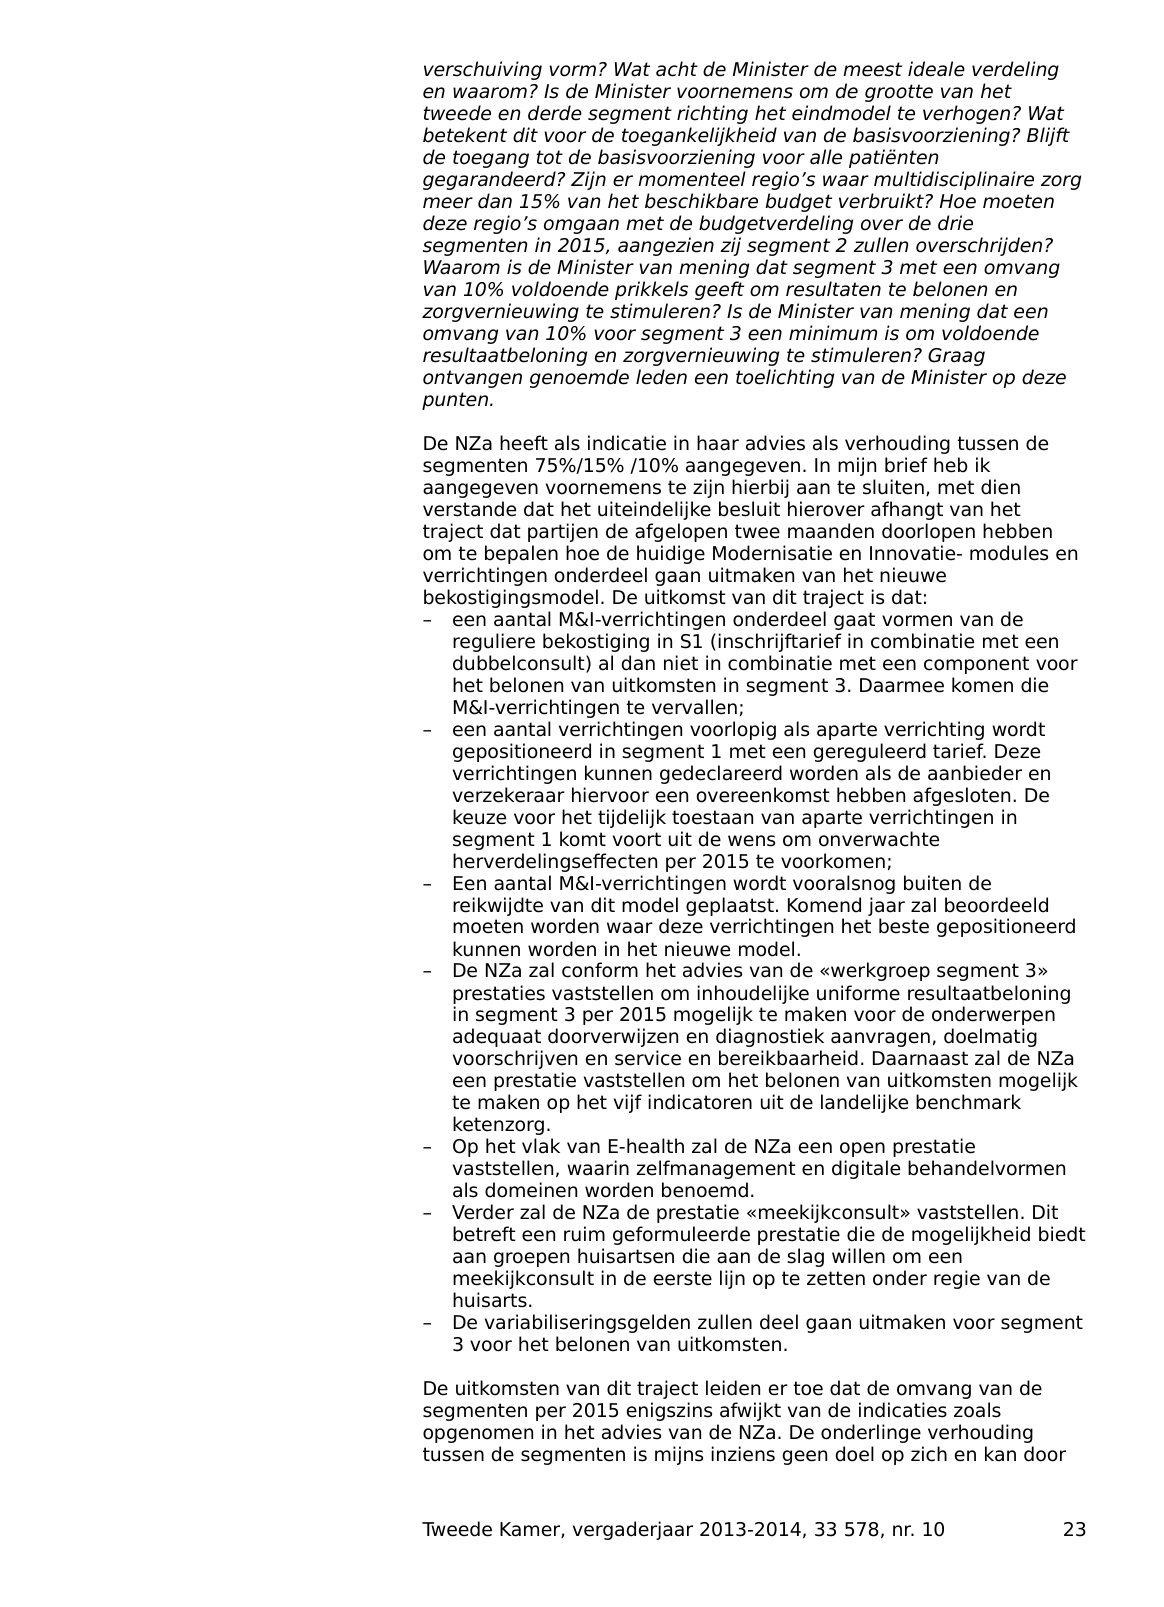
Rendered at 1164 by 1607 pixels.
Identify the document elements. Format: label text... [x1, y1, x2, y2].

text – Verder zal de NZa de prestatie «meekijkconsult» vaststellen. Dit betreft een ruim geformuleerde prestatie die de mogelijkheid biedt aan groepen huisartsen die aan de slag willen om een meekijkconsult in de eerste lijn op te zetten onder regie van de huisarts. [422, 1202, 1087, 1312]
text – De NZa zal conform het advies van de «werkgroep segment 3» prestaties vaststellen om inhoudelijke uniforme resultaatbeloning in segment 3 per 2015 mogelijk te maken voor de onderwerpen adequaat doorverwijzen en diagnostiek aanvragen, doelmatig voorschrijven en service en bereikbaarheid. Daarnaast zal de NZa een prestatie vaststellen om het belonen van uitkomsten mogelijk te maken op het vijf indicatoren uit de landelijke benchmark ketenzorg. [422, 960, 1087, 1136]
text verschuiving vorm? Wat acht de Minister de meest ideale verdeling en waarom? Is de Minister voornemens om de grootte van het tweede en derde segment richting het eindmodel te verhogen? Wat betekent dit voor de toegankelijkheid van de basisvoorziening? Blijft de toegang tot de basisvoorziening voor alle patiënten gegarandeerd? Zijn er momenteel regio’s waar multidisciplinaire zorg meer dan 15% van het beschikbare budget verbruikt? Hoe moeten deze regio’s omgaan met de budgetverdeling over de drie segmenten in 2015, aangezien zij segment 2 zullen overschrijden? Waarom is de Minister van mening dat segment 3 met een omvang van 10% voldoende prikkels geeft om resultaten te belonen en zorgvernieuwing te stimuleren? Is de Minister van mening dat een omvang van 10% voor segment 3 een minimum is om voldoende resultaatbeloning en zorgvernieuwing te stimuleren? Graag ontvangen genoemde leden een toelichting van de Minister op deze punten. [422, 59, 1087, 411]
text – een aantal verrichtingen voorlopig als aparte verrichting wordt gepositioneerd in segment 1 met een gereguleerd tarief. Deze verrichtingen kunnen gedeclareerd worden als de aanbieder en verzekeraar hiervoor een overeenkomst hebben afgesloten. De keuze voor het tijdelijk toestaan van aparte verrichtingen in segment 1 komt voort uit de wens om onverwachte herverdelingseffecten per 2015 te voorkomen; [422, 719, 1087, 872]
text – Een aantal M&I-verrichtingen wordt vooralsnog buiten de reikwijdte van dit model geplaatst. Komend jaar zal beoordeeld moeten worden waar deze verrichtingen het beste gepositioneerd kunnen worden in het nieuwe model. [422, 872, 1087, 960]
text – De variabiliseringsgelden zullen deel gaan uitmaken voor segment 3 voor het belonen van uitkomsten. [422, 1312, 1087, 1356]
text De NZa heeft als indicatie in haar advies als verhouding tussen de segmenten 75%/15% /10% aangegeven. In mijn brief heb ik aangegeven voornemens te zijn hierbij aan te sluiten, met dien verstande dat het uiteindelijke besluit hierover afhangt van het traject dat partijen de afgelopen twee maanden doorlopen hebben om te bepalen hoe de huidige Modernisatie en Innovatie- modules en verrichtingen onderdeel gaan uitmaken van het nieuwe bekostigingsmodel. De uitkomst van dit traject is dat: [422, 433, 1087, 609]
text – een aantal M&I-verrichtingen onderdeel gaat vormen van de reguliere bekostiging in S1 (inschrijftarief in combinatie met een dubbelconsult) al dan niet in combinatie met een component voor het belonen van uitkomsten in segment 3. Daarmee komen die M&I-verrichtingen te vervallen; [422, 609, 1087, 719]
text De uitkomsten van dit traject leiden er toe dat de omvang van de segmenten per 2015 enigszins afwijkt van de indicaties zoals opgenomen in het advies van de NZa. De onderlinge verhouding tussen de segmenten is mijns inziens geen doel op zich en kan door [422, 1378, 1087, 1466]
text – Op het vlak van E-health zal de NZa een open prestatie vaststellen, waarin zelfmanagement en digitale behandelvormen als domeinen worden benoemd. [422, 1136, 1087, 1202]
